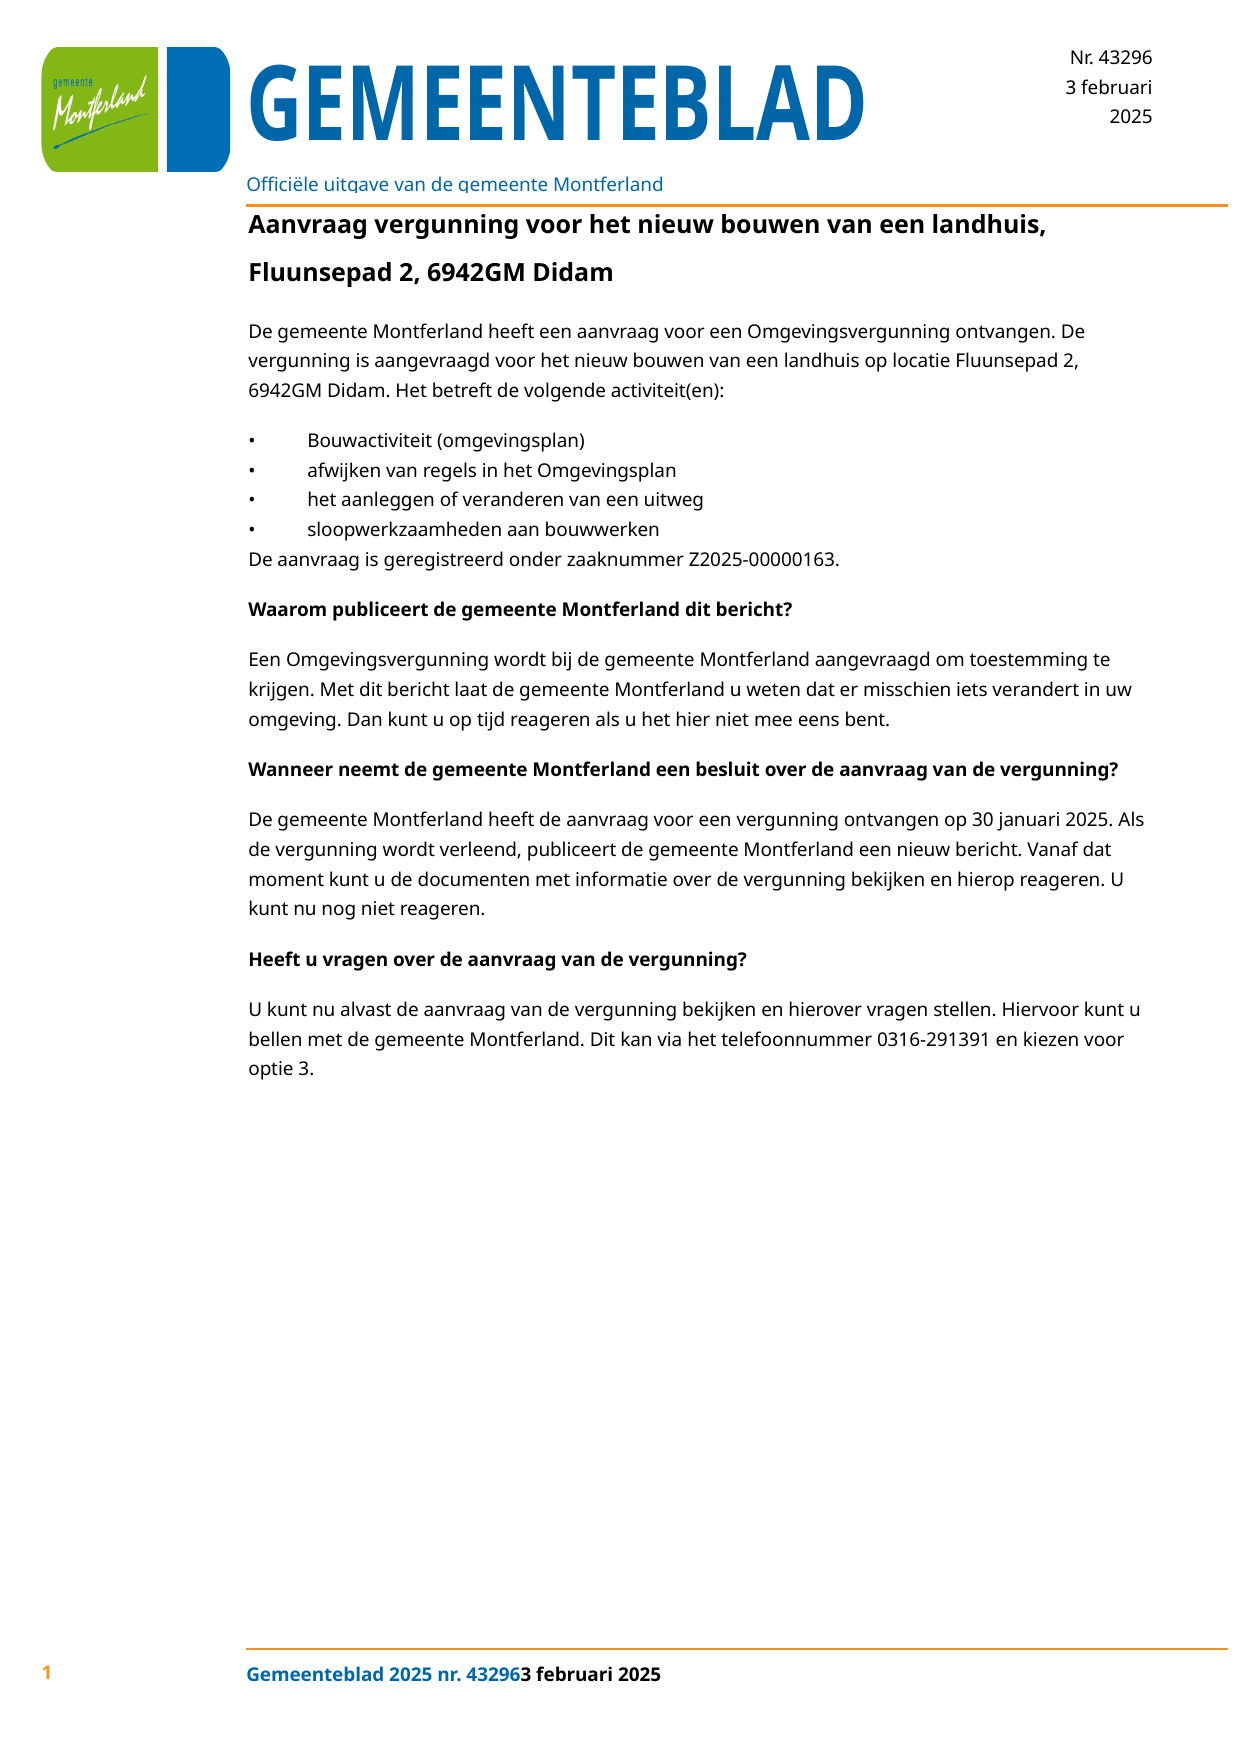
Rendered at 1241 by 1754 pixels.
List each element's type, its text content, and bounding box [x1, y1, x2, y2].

text De aanvraag is geregistreerd onder zaaknummer Z2025-00000163. [248, 546, 1152, 572]
text Wanneer neemt de gemeente Montferland een besluit over de aanvraag van de vergunning? [248, 756, 1152, 782]
list sloopwerkzaamheden aan bouwwerken [248, 516, 1152, 542]
text Aanvraag vergunning voor het nieuw bouwen van een landhuis, Fluunsepad 2, 6942GM Didam [248, 207, 1152, 288]
list afwijken van regels in het Omgevingsplan [248, 457, 1152, 483]
text Waarom publiceert de gemeente Montferland dit bericht? [248, 596, 1152, 622]
text Heeft u vragen over de aanvraag van de vergunning? [248, 946, 1152, 972]
picture [41, 47, 231, 172]
list het aanleggen of veranderen van een uitweg [248, 487, 1152, 512]
text De gemeente Montferland heeft een aanvraag voor een Omgevingsvergunning ontvangen. De vergunning is aangevraagd voor het nieuw bouwen van een landhuis op locatie Fluunsepad 2, 6942GM Didam. Het betreft de volgende activiteit(en): [248, 318, 1152, 403]
text Een Omgevingsvergunning wordt bij de gemeente Montferland aangevraagd om toestemming te krijgen. Met dit bericht laat de gemeente Montferland u weten dat er misschien iets verandert in uw omgeving. Dan kunt u op tijd reageren als u het hier niet mee eens bent. [248, 647, 1152, 732]
text U kunt nu alvast de aanvraag van de vergunning bekijken en hierover vragen stellen. Hiervoor kunt u bellen met de gemeente Montferland. Dit kan via het telefoonnummer 0316-291391 en kiezen voor optie 3. [248, 996, 1152, 1081]
text De gemeente Montferland heeft de aanvraag voor een vergunning ontvangen op 30 januari 2025. Als de vergunning wordt verleend, publiceert de gemeente Montferland een nieuw bericht. Vanaf dat moment kunt u de documenten met informatie over de vergunning bekijken en hierop reageren. U kunt nu nog niet reageren. [248, 807, 1152, 921]
list Bouwactiviteit (omgevingsplan) [248, 427, 1152, 453]
